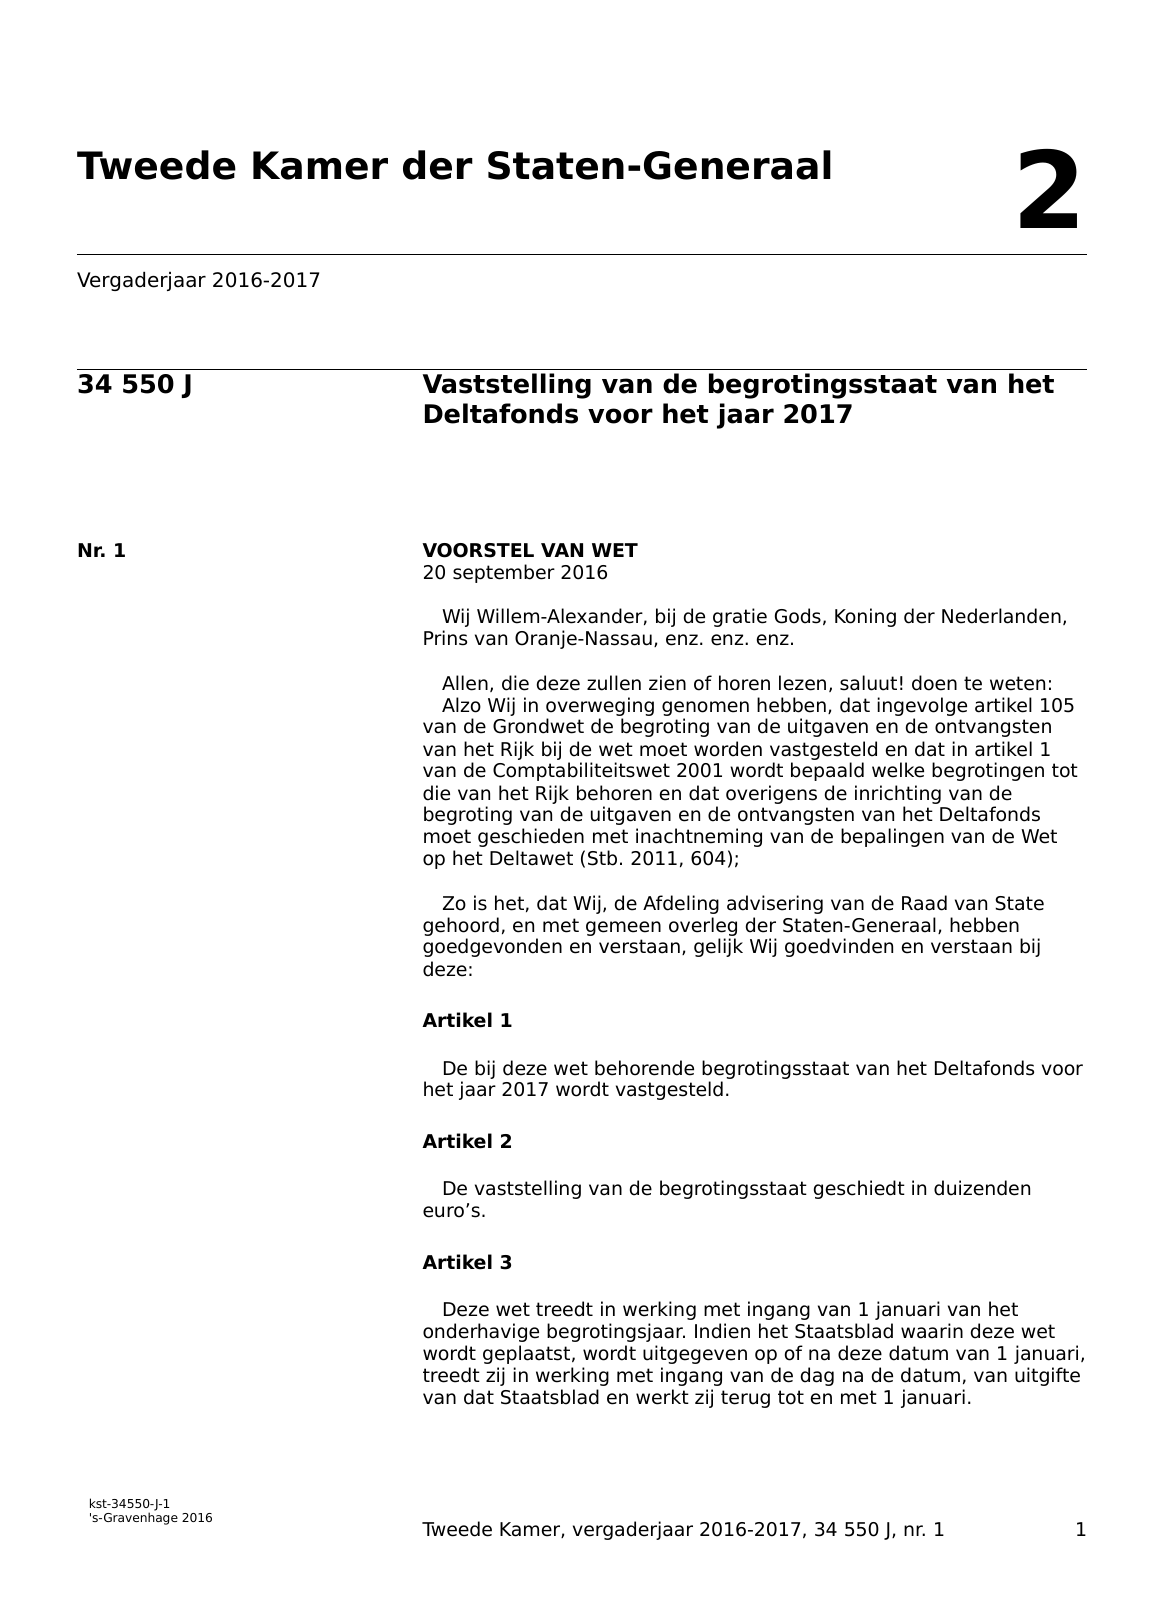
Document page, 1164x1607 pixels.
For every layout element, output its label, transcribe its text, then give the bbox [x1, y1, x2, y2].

table_header 2 [886, 130, 1087, 254]
text Wij Willem-Alexander, bij de gratie Gods, Koning der Nederlanden, Prins van Oranje-Nassau, enz. enz. enz. [422, 606, 1087, 650]
text De vaststelling van de begrotingsstaat geschiedt in duizenden euro’s. [422, 1178, 1087, 1222]
table_cell Vergaderjaar 2016-2017 [77, 255, 1087, 369]
subtitle 34 550 J Vaststelling van de begrotingsstaat van het Deltafonds voor het jaar 2017 [77, 370, 1087, 429]
text Zo is het, dat Wij, de Afdeling advisering van de Raad van State gehoord, en met gemeen overleg der Staten-Generaal, hebben goedgevonden en verstaan, gelijk Wij goedvinden en verstaan bij deze: [422, 892, 1087, 980]
subtitle Artikel 1 [422, 1010, 1087, 1032]
text Allen, die deze zullen zien of horen lezen, saluut! doen te weten: [422, 672, 1087, 694]
text Deze wet treedt in werking met ingang van 1 januari van het onderhavige begrotingsjaar. Indien het Staatsblad waarin deze wet wordt geplaatst, wordt uitgegeven op of na deze datum van 1 januari, treedt zij in werking met ingang van de dag na de datum, van uitgifte van dat Staatsblad en werkt zij terug tot en met 1 januari. [422, 1299, 1087, 1409]
text De bij deze wet behorende begrotingsstaat van het Deltafonds voor het jaar 2017 wordt vastgesteld. [422, 1057, 1087, 1101]
text kst-34550-J-1 [88, 1497, 323, 1511]
subtitle Artikel 3 [422, 1252, 1087, 1274]
text Alzo Wij in overweging genomen hebben, dat ingevolge artikel 105 van de Grondwet de begroting van de uitgaven en de ontvangsten van het Rijk bij de wet moet worden vastgesteld en dat in artikel 1 van de Comptabiliteitswet 2001 wordt bepaald welke begrotingen tot die van het Rijk behoren en dat overigens de inrichting van de begroting van de uitgaven en de ontvangsten van het Deltafonds moet geschieden met inachtneming van de bepalingen van de Wet op het Deltawet (Stb. 2011, 604); [422, 694, 1087, 870]
text 's-Gravenhage 2016 [88, 1511, 323, 1525]
subtitle Artikel 2 [422, 1131, 1087, 1153]
table_header Tweede Kamer der Staten-Generaal [77, 130, 886, 254]
text 20 september 2016 [422, 562, 1087, 584]
subtitle Nr. 1 VOORSTEL VAN WET [77, 540, 1087, 562]
